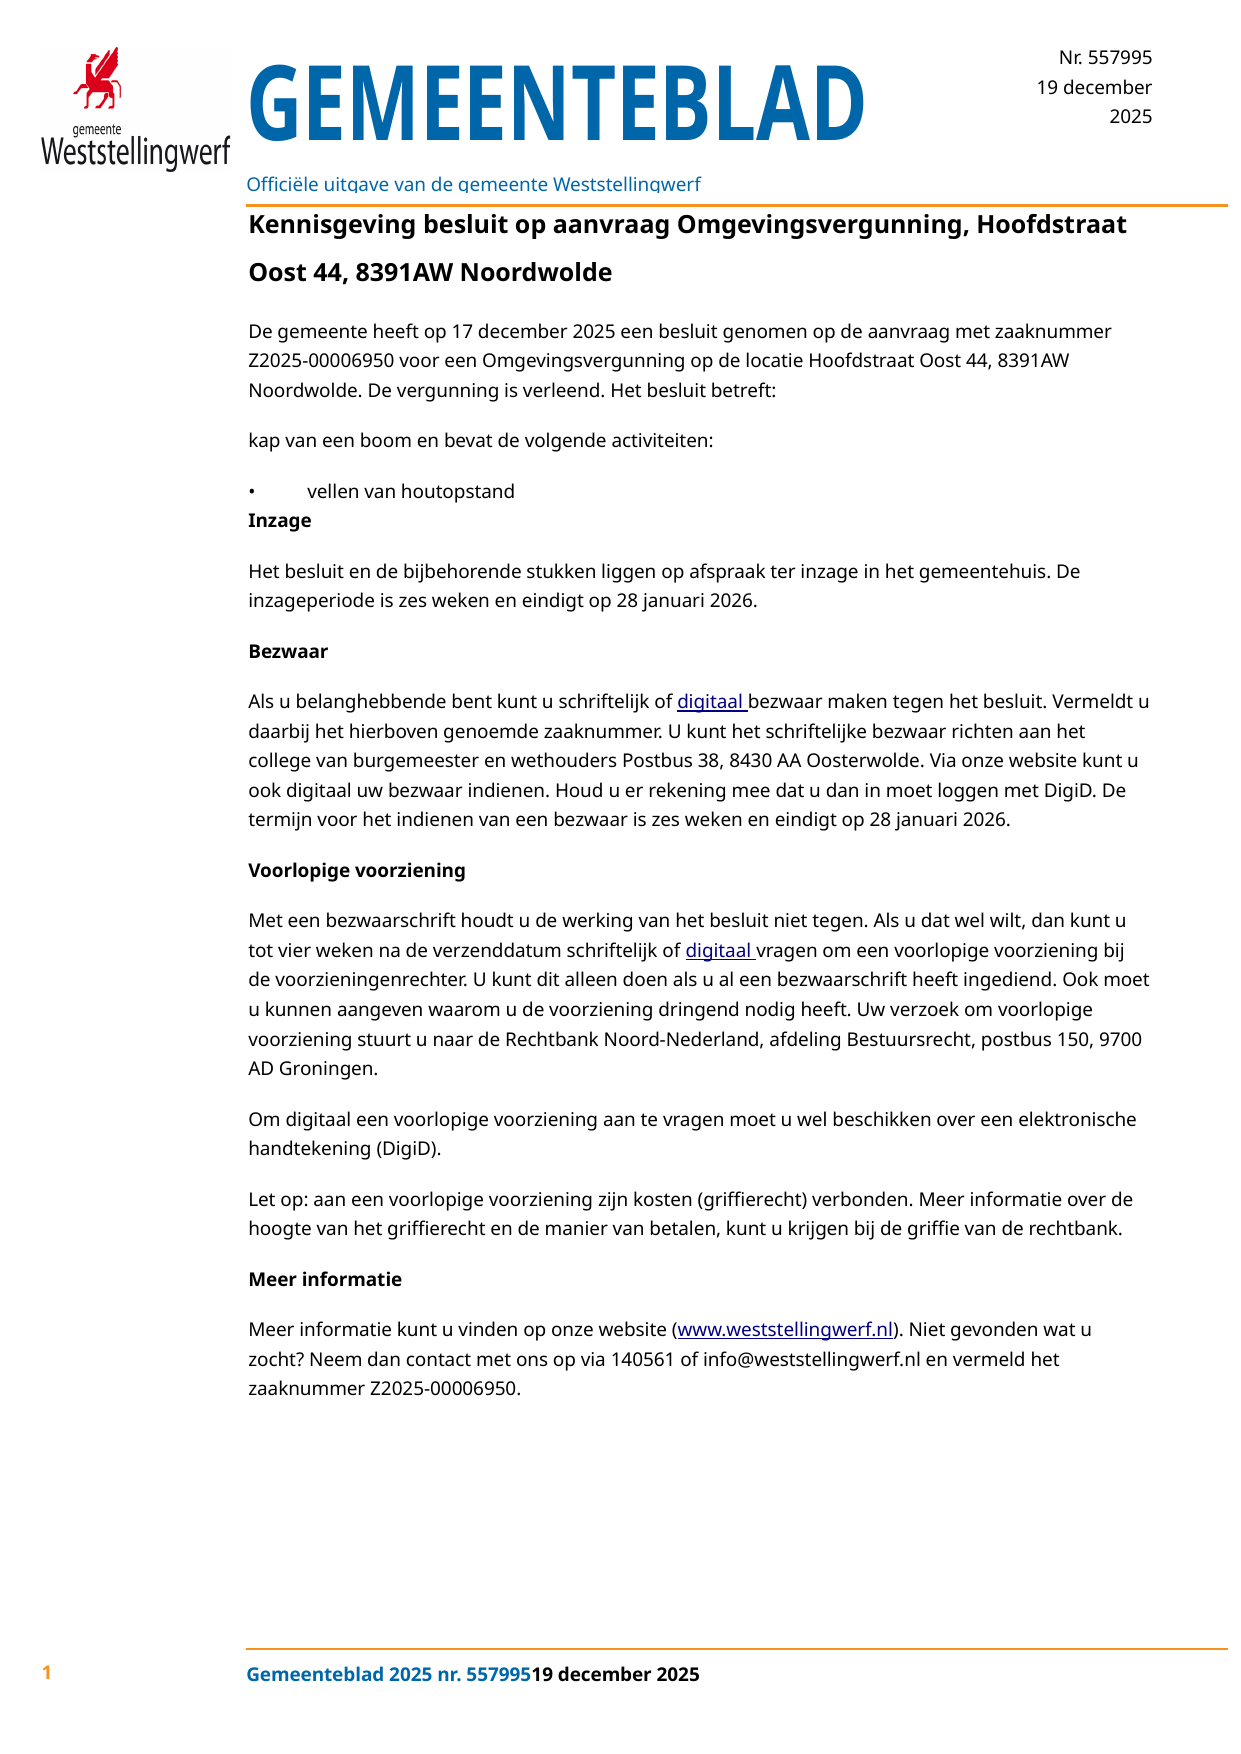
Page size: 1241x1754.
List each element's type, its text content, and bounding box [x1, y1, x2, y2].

picture [41, 47, 231, 172]
text Voorlopige voorziening [248, 857, 1152, 883]
text Meer informatie [248, 1266, 1152, 1292]
text Als u belanghebbende bent kunt u schriftelijk of digitaal bezwaar maken tegen het besluit. Vermeldt u daarbij het hierboven genoemde zaaknummer. U kunt het schriftelijke bezwaar richten aan het college van burgemeester en wethouders Postbus 38, 8430 AA Oosterwolde. Via onze website kunt u ook digitaal uw bezwaar indienen. Houd u er rekening mee dat u dan in moet loggen met DigiD. De termijn voor het indienen van een bezwaar is zes weken en eindigt op 28 januari 2026. [248, 688, 1152, 832]
list vellen van houtopstand [248, 478, 1152, 504]
text Inzage [248, 507, 1152, 533]
text Met een bezwaarschrift houdt u de werking van het besluit niet tegen. Als u dat wel wilt, dan kunt u tot vier weken na de verzenddatum schriftelijk of digitaal vragen om een voorlopige voorziening bij de voorzieningenrechter. U kunt dit alleen doen als u al een bezwaarschrift heeft ingediend. Ook moet u kunnen aangeven waarom u de voorziening dringend nodig heeft. Uw verzoek om voorlopige voorziening stuurt u naar de Rechtbank Noord-Nederland, afdeling Bestuursrecht, postbus 150, 9700 AD Groningen. [248, 907, 1152, 1081]
text Let op: aan een voorlopige voorziening zijn kosten (griffierecht) verbonden. Meer informatie over de hoogte van het griffierecht en de manier van betalen, kunt u krijgen bij de griffie van de rechtbank. [248, 1186, 1152, 1241]
text kap van een boom en bevat de volgende activiteiten: [248, 427, 1152, 453]
text Meer informatie kunt u vinden op onze website (www.weststellingwerf.nl). Niet gevonden wat u zocht? Neem dan contact met ons op via 140561 of info@weststellingwerf.nl en vermeld het zaaknummer Z2025-00006950. [248, 1316, 1152, 1401]
text Bezwaar [248, 638, 1152, 664]
text Het besluit en de bijbehorende stukken liggen op afspraak ter inzage in het gemeentehuis. De inzageperiode is zes weken en eindigt op 28 januari 2026. [248, 558, 1152, 613]
text Om digitaal een voorlopige voorziening aan te vragen moet u wel beschikken over een elektronische handtekening (DigiD). [248, 1106, 1152, 1161]
text Kennisgeving besluit op aanvraag Omgevingsvergunning, Hoofdstraat Oost 44, 8391AW Noordwolde [248, 207, 1152, 288]
text De gemeente heeft op 17 december 2025 een besluit genomen op de aanvraag met zaaknummer Z2025-00006950 voor een Omgevingsvergunning op de locatie Hoofdstraat Oost 44, 8391AW Noordwolde. De vergunning is verleend. Het besluit betreft: [248, 318, 1152, 403]
